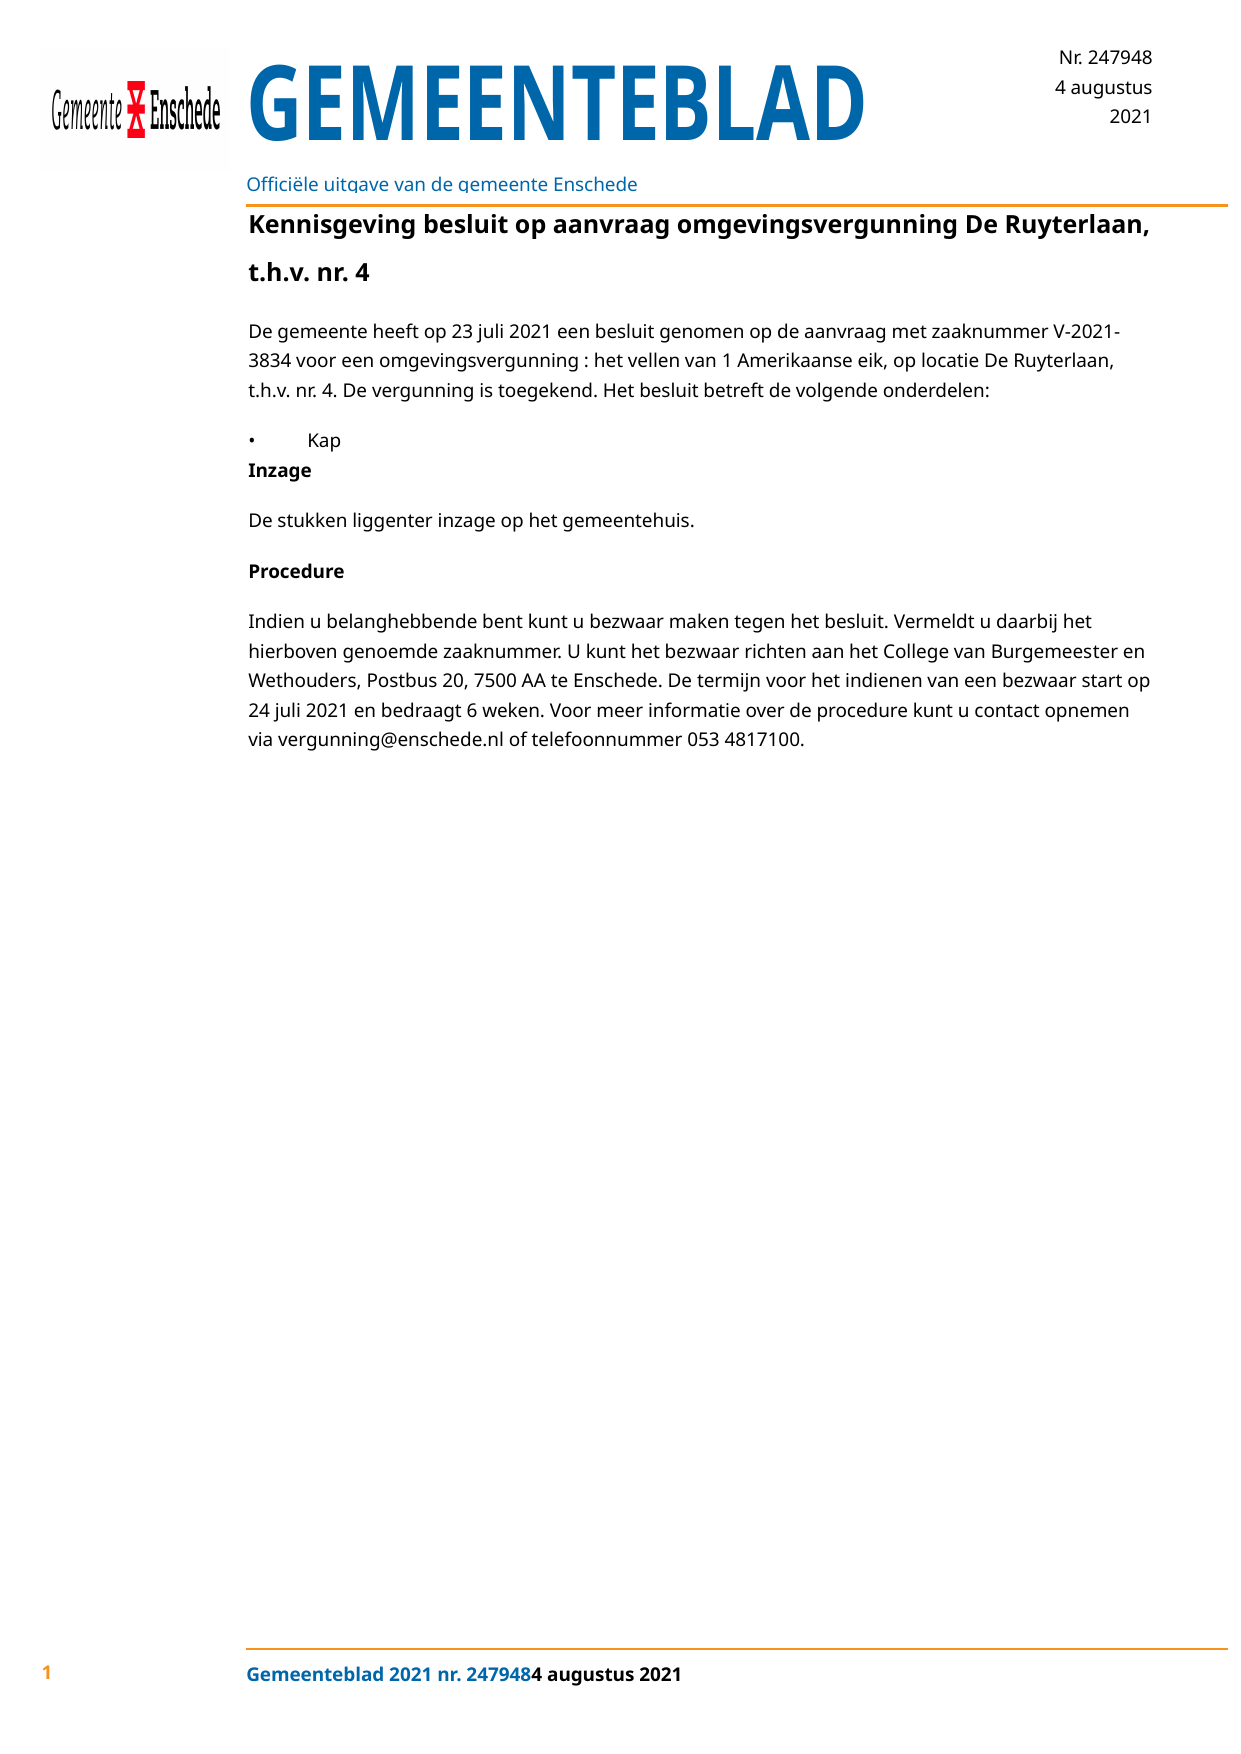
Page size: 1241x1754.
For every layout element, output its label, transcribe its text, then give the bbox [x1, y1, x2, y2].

picture [41, 47, 231, 172]
text Kennisgeving besluit op aanvraag omgevingsvergunning De Ruyterlaan, t.h.v. nr. 4 [248, 207, 1152, 288]
text Indien u belanghebbende bent kunt u bezwaar maken tegen het besluit. Vermeldt u daarbij het hierboven genoemde zaaknummer. U kunt het bezwaar richten aan het College van Burgemees­ter en Wethouders, Postbus 20, 7500 AA te Enschede. De termijn voor het indienen van een bezwaar start op 24 juli 2021 en bedraagt 6 weken. Voor meer informatie over de procedure kunt u contact opnemen via vergunning@enschede.nl of telefoonnummer 053 4817100. [248, 608, 1152, 752]
list Kap [248, 427, 1152, 453]
text De gemeente heeft op 23 juli 2021 een besluit genomen op de aanvraag met zaaknummer V-2021-3834 voor een omgevingsvergunning : het vellen van 1 Amerikaanse eik, op locatie De Ruyterlaan, t.h.v. nr. 4. De vergunning is toegekend. Het besluit betreft de volgende onderdelen: [248, 318, 1152, 403]
text Procedure [248, 558, 1152, 584]
text De stukken liggenter inzage op het gemeentehuis. [248, 507, 1152, 533]
text Inzage [248, 457, 1152, 483]
